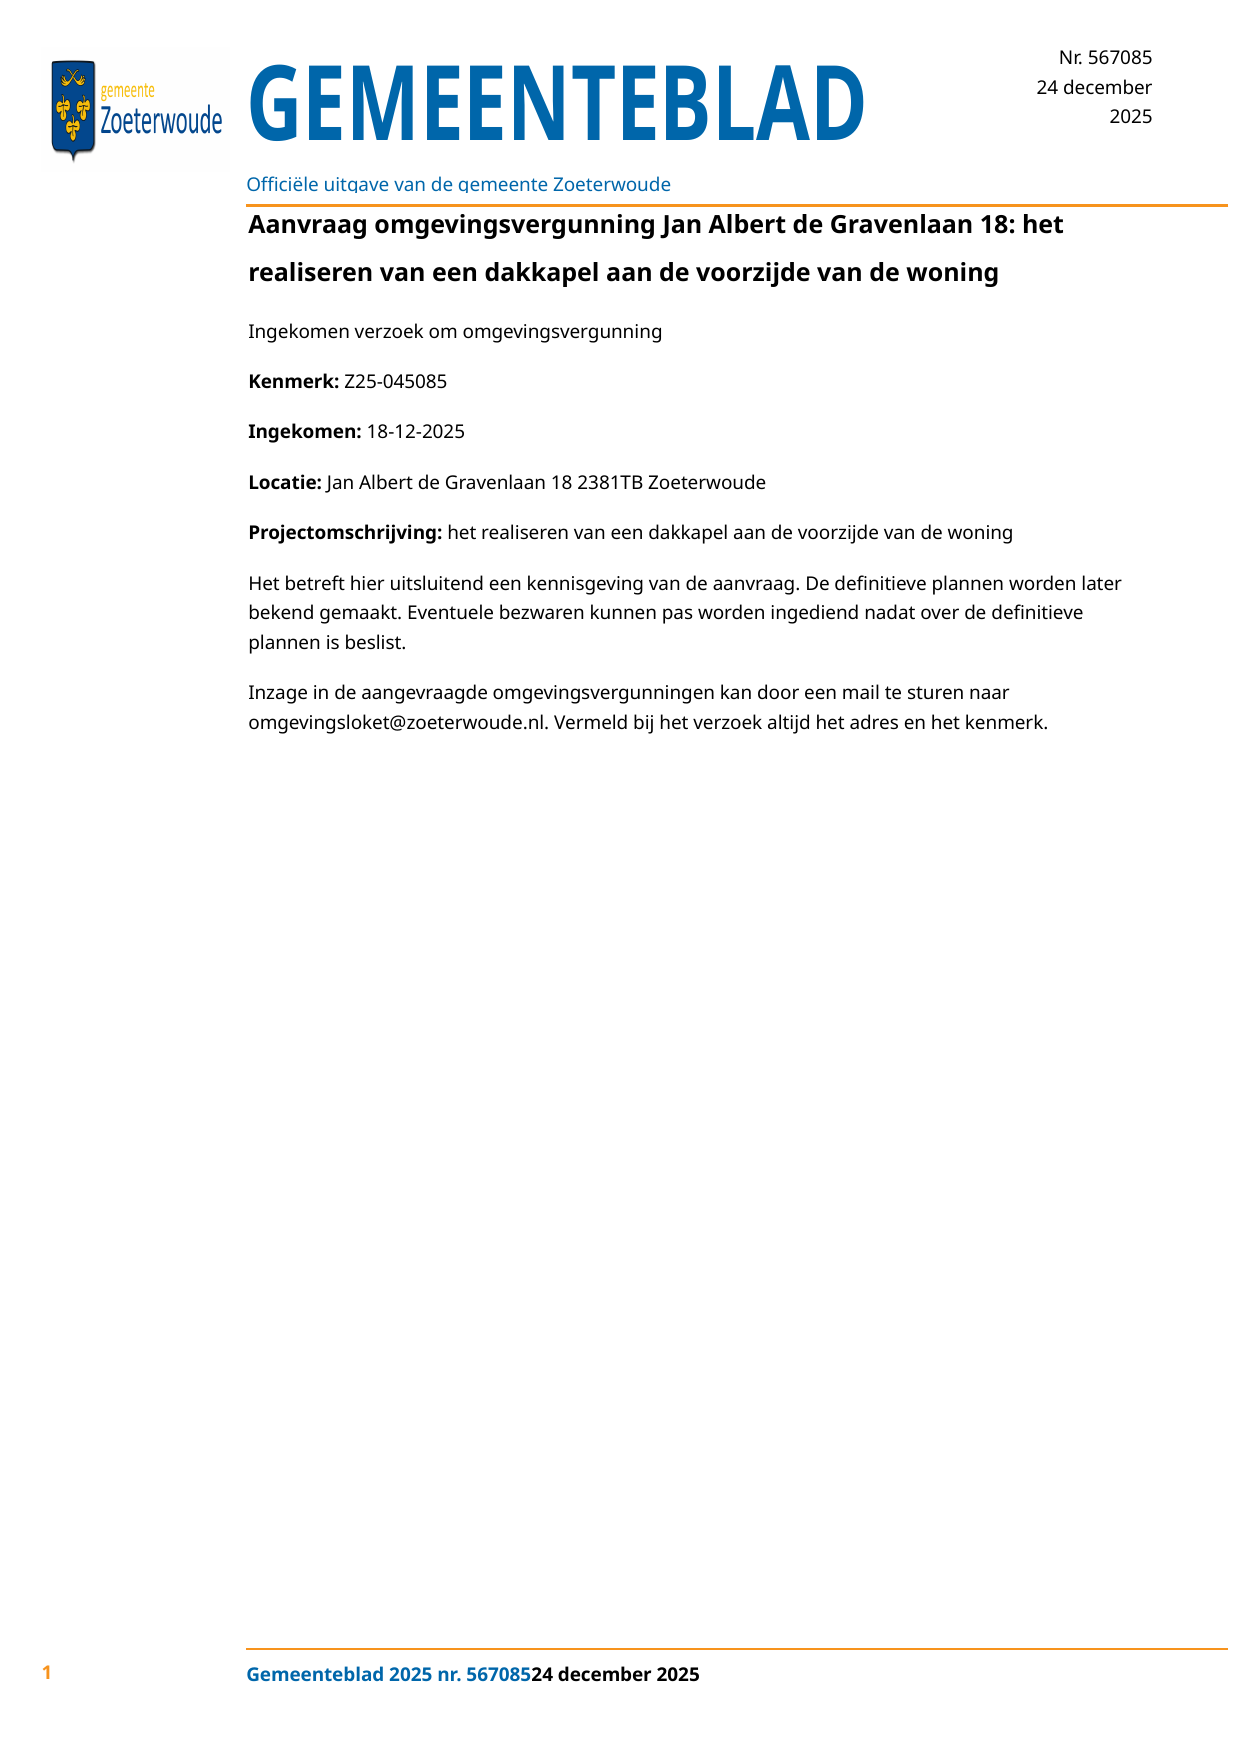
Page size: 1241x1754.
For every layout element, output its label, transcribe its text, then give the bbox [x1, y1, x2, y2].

text Inzage in de aangevraagde omgevingsvergunningen kan door een mail te sturen naar omgevingsloket@zoeterwoude.nl. Vermeld bij het verzoek altijd het adres en het kenmerk. [248, 679, 1152, 735]
picture [41, 47, 231, 172]
text Ingekomen: 18-12-2025 [248, 419, 1152, 444]
text Kenmerk: Z25-045085 [248, 368, 1152, 394]
text Projectomschrijving: het realiseren van een dakkapel aan de voorzijde van de woning [248, 519, 1152, 545]
text Het betreft hier uitsluitend een kennisgeving van de aanvraag. De definitieve plannen worden later bekend gemaakt. Eventuele bezwaren kunnen pas worden ingediend nadat over de definitieve plannen is beslist. [248, 570, 1152, 655]
text Locatie: Jan Albert de Gravenlaan 18 2381TB Zoeterwoude [248, 469, 1152, 495]
text Ingekomen verzoek om omgevingsvergunning [248, 318, 1152, 344]
text Aanvraag omgevingsvergunning Jan Albert de Gravenlaan 18: het realiseren van een dakkapel aan de voorzijde van de woning [248, 207, 1152, 288]
